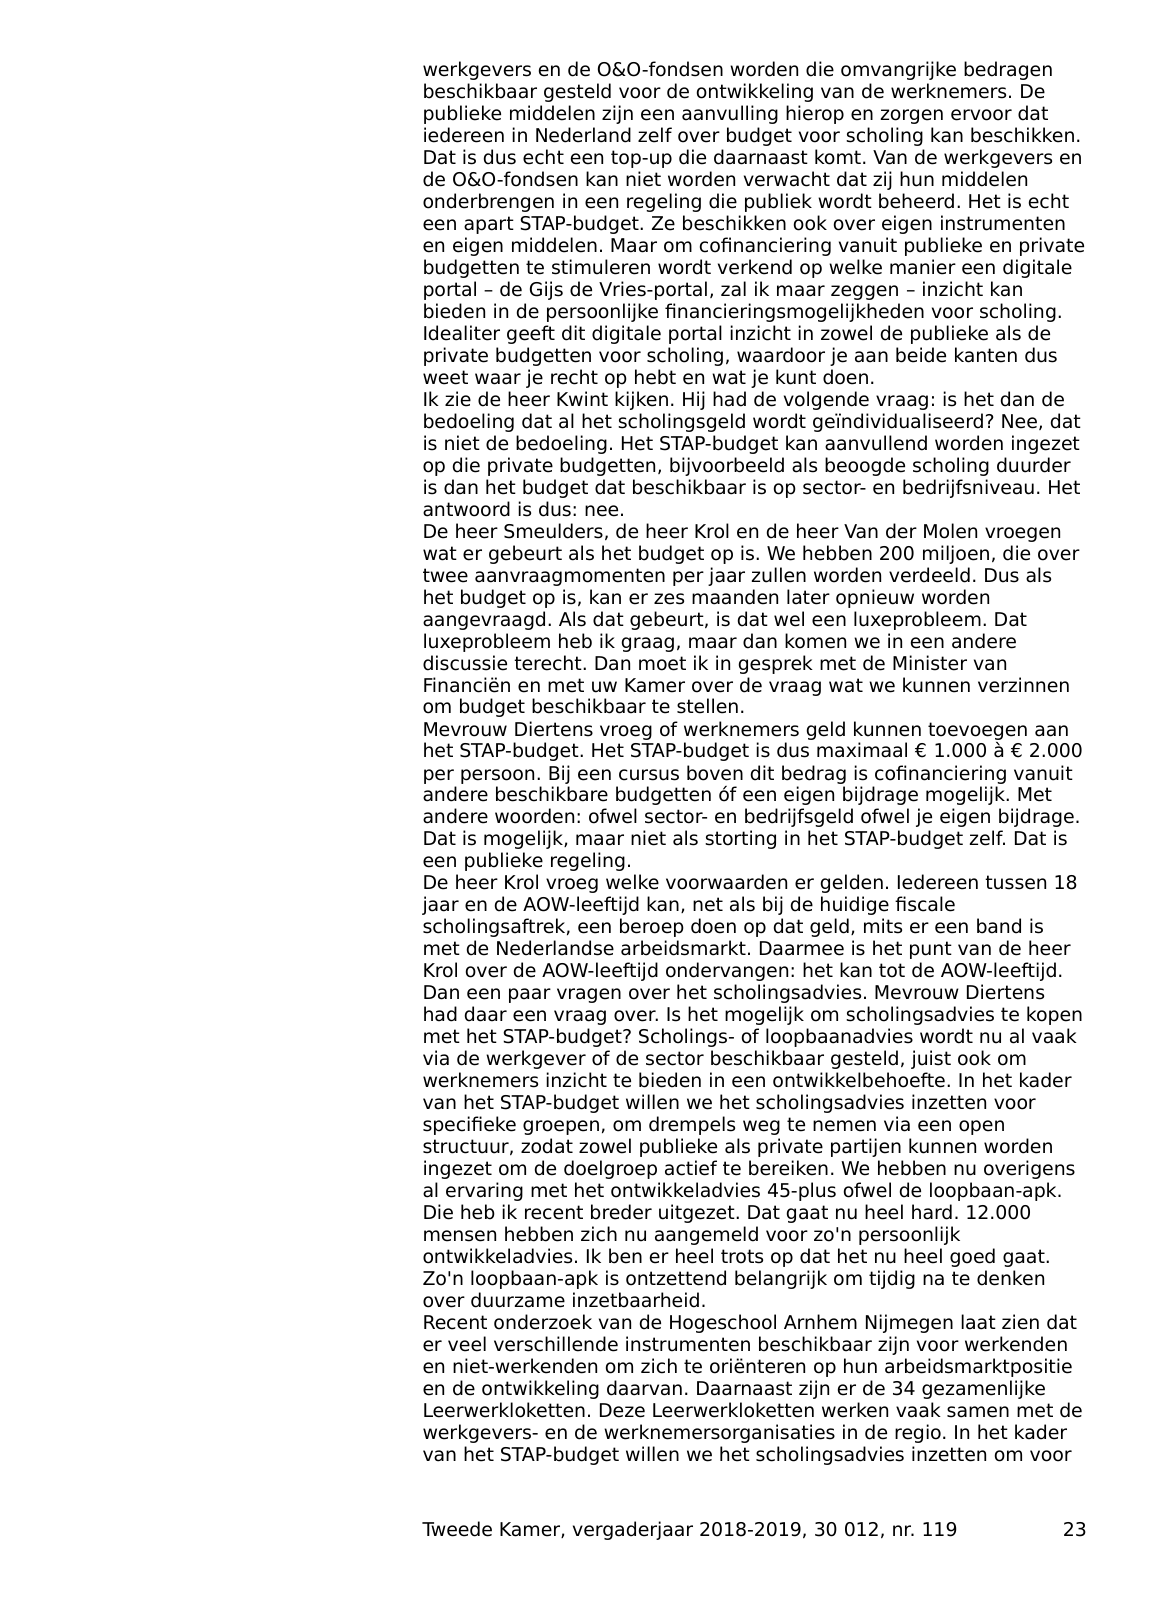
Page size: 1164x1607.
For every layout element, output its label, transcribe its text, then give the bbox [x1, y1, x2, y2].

text De heer Smeulders, de heer Krol en de heer Van der Molen vroegen wat er gebeurt als het budget op is. We hebben 200 miljoen, die over twee aanvraagmomenten per jaar zullen worden verdeeld. Dus als het budget op is, kan er zes maanden later opnieuw worden aangevraagd. Als dat gebeurt, is dat wel een luxeprobleem. Dat luxeprobleem heb ik graag, maar dan komen we in een andere discussie terecht. Dan moet ik in gesprek met de Minister van Financiën en met uw Kamer over de vraag wat we kunnen verzinnen om budget beschikbaar te stellen. [422, 521, 1087, 718]
text Dan een paar vragen over het scholingsadvies. Mevrouw Diertens had daar een vraag over. Is het mogelijk om scholingsadvies te kopen met het STAP-budget? Scholings- of loopbaanadvies wordt nu al vaak via de werkgever of de sector beschikbaar gesteld, juist ook om werknemers inzicht te bieden in een ontwikkelbehoefte. In het kader van het STAP-budget willen we het scholingsadvies inzetten voor specifieke groepen, om drempels weg te nemen via een open structuur, zodat zowel publieke als private partijen kunnen worden ingezet om de doelgroep actief te bereiken. We hebben nu overigens al ervaring met het ontwikkeladvies 45-plus ofwel de loopbaan-apk. Die heb ik recent breder uitgezet. Dat gaat nu heel hard. 12.000 mensen hebben zich nu aangemeld voor zo'n persoonlijk ontwikkeladvies. Ik ben er heel trots op dat het nu heel goed gaat. Zo'n loopbaan-apk is ontzettend belangrijk om tijdig na te denken over duurzame inzetbaarheid. [422, 982, 1087, 1312]
text Mevrouw Diertens vroeg of werknemers geld kunnen toevoegen aan het STAP-budget. Het STAP-budget is dus maximaal € 1.000 à € 2.000 per persoon. Bij een cursus boven dit bedrag is cofinanciering vanuit andere beschikbare budgetten óf een eigen bijdrage mogelijk. Met andere woorden: ofwel sector- en bedrijfsgeld ofwel je eigen bijdrage. Dat is mogelijk, maar niet als storting in het STAP-budget zelf. Dat is een publieke regeling. [422, 718, 1087, 872]
text Recent onderzoek van de Hogeschool Arnhem Nijmegen laat zien dat er veel verschillende instrumenten beschikbaar zijn voor werkenden en niet-werkenden om zich te oriënteren op hun arbeidsmarktpositie en de ontwikkeling daarvan. Daarnaast zijn er de 34 gezamenlijke Leerwerkloketten. Deze Leerwerkloketten werken vaak samen met de werkgevers- en de werknemersorganisaties in de regio. In het kader van het STAP-budget willen we het scholingsadvies inzetten om voor [422, 1312, 1087, 1466]
text Ik zie de heer Kwint kijken. Hij had de volgende vraag: is het dan de bedoeling dat al het scholingsgeld wordt geïndividualiseerd? Nee, dat is niet de bedoeling. Het STAP-budget kan aanvullend worden ingezet op die private budgetten, bijvoorbeeld als beoogde scholing duurder is dan het budget dat beschikbaar is op sector- en bedrijfsniveau. Het antwoord is dus: nee. [422, 389, 1087, 521]
text werkgevers en de O&O-fondsen worden die omvangrijke bedragen beschikbaar gesteld voor de ontwikkeling van de werknemers. De publieke middelen zijn een aanvulling hierop en zorgen ervoor dat iedereen in Nederland zelf over budget voor scholing kan beschikken. Dat is dus echt een top-up die daarnaast komt. Van de werkgevers en de O&O-fondsen kan niet worden verwacht dat zij hun middelen onderbrengen in een regeling die publiek wordt beheerd. Het is echt een apart STAP-budget. Ze beschikken ook over eigen instrumenten en eigen middelen. Maar om cofinanciering vanuit publieke en private budgetten te stimuleren wordt verkend op welke manier een digitale portal – de Gijs de Vries-portal, zal ik maar zeggen – inzicht kan bieden in de persoonlijke financieringsmogelijkheden voor scholing. Idealiter geeft dit digitale portal inzicht in zowel de publieke als de private budgetten voor scholing, waardoor je aan beide kanten dus weet waar je recht op hebt en wat je kunt doen. [422, 59, 1087, 389]
text De heer Krol vroeg welke voorwaarden er gelden. Iedereen tussen 18 jaar en de AOW-leeftijd kan, net als bij de huidige fiscale scholingsaftrek, een beroep doen op dat geld, mits er een band is met de Nederlandse arbeidsmarkt. Daarmee is het punt van de heer Krol over de AOW-leeftijd ondervangen: het kan tot de AOW-leeftijd. [422, 872, 1087, 982]
